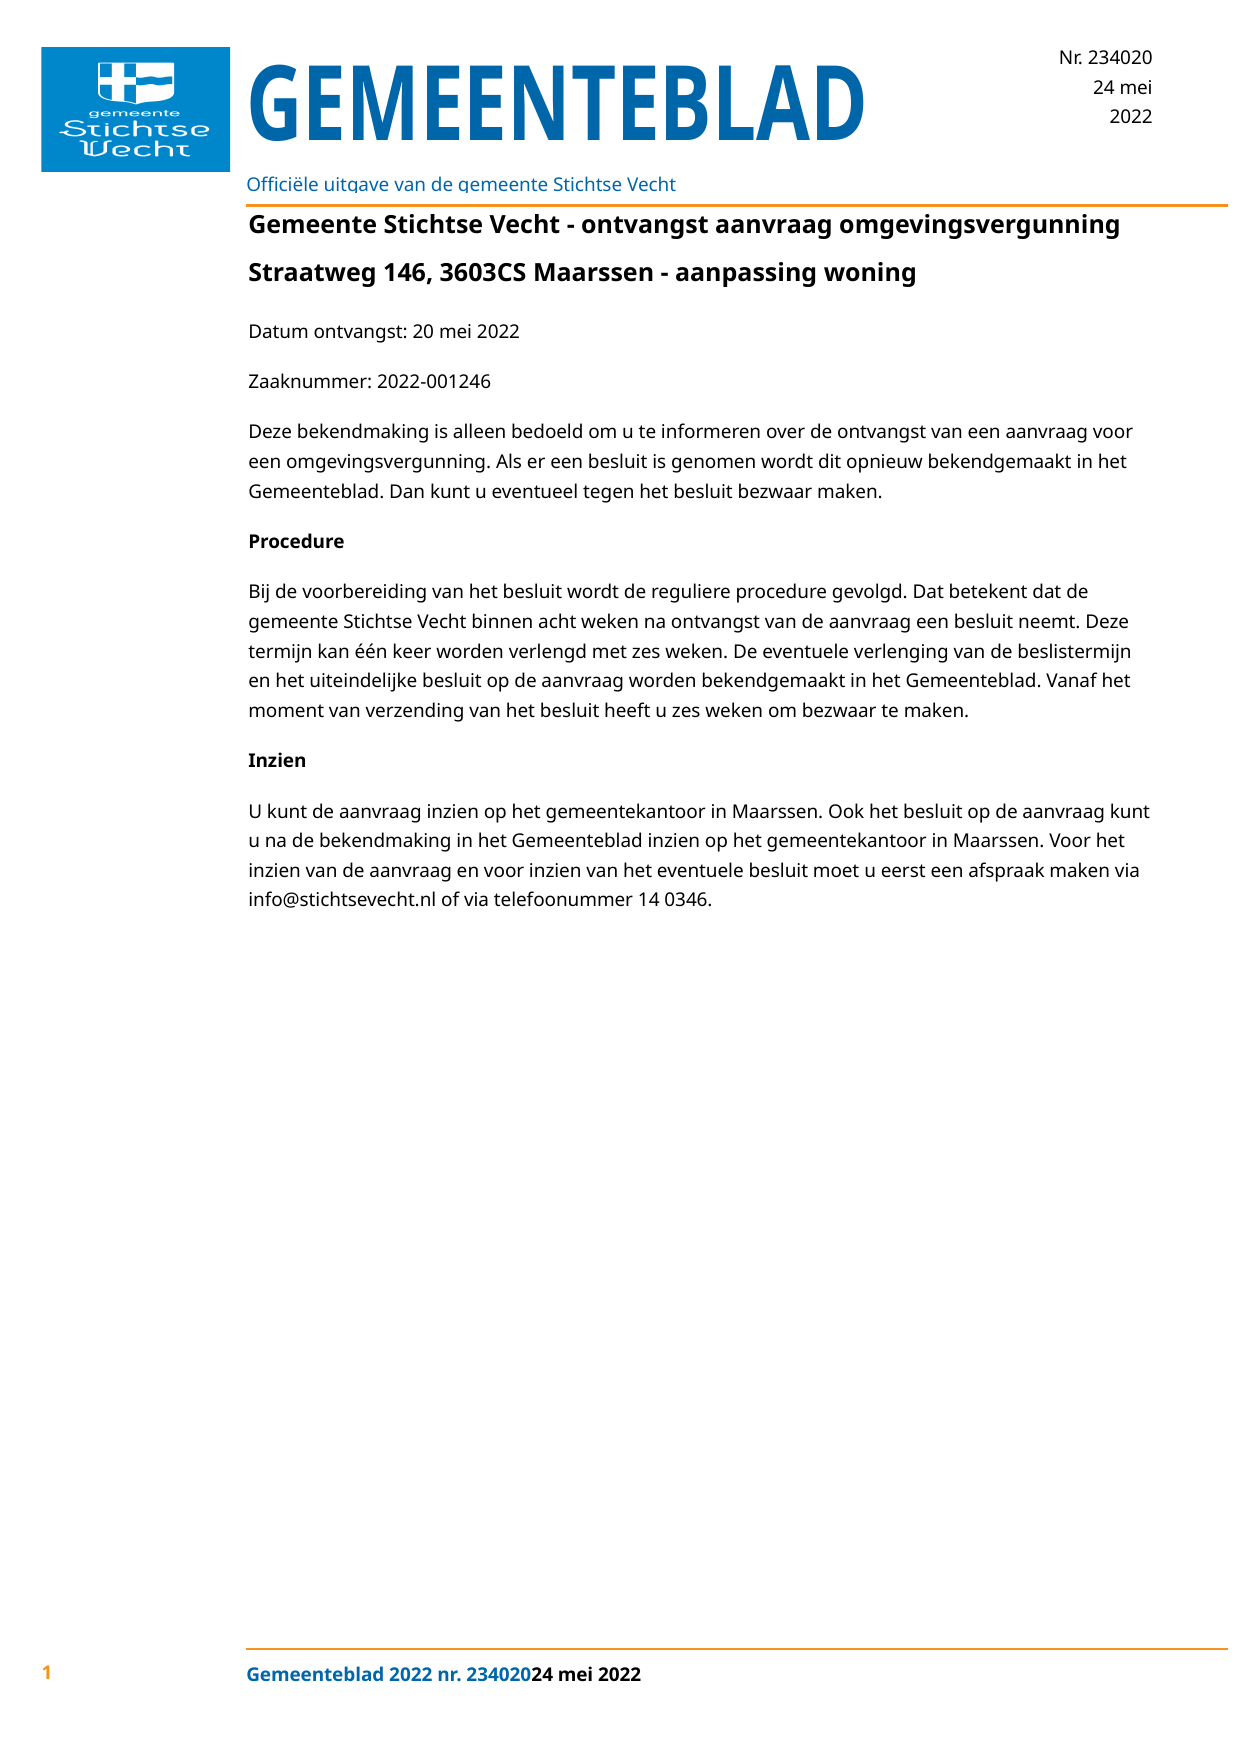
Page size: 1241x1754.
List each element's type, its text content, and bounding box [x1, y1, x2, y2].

text Deze bekendmaking is alleen bedoeld om u te informeren over de ontvangst van een aanvraag voor een omgevingsvergunning. Als er een besluit is genomen wordt dit opnieuw bekendgemaakt in het Gemeenteblad. Dan kunt u eventueel tegen het besluit bezwaar maken. [248, 419, 1152, 504]
picture [99, 63, 135, 101]
text Bij de voorbereiding van het besluit wordt de reguliere procedure gevolgd. Dat betekent dat de gemeente Stichtse Vecht binnen acht weken na ontvangst van de aanvraag een besluit neemt. Deze termijn kan één keer worden verlengd met zes weken. De eventuele verlenging van de beslistermijn en het uiteindelijke besluit op de aanvraag worden bekendgemaakt in het Gemeenteblad. Vanaf het moment van verzending van het besluit heeft u zes weken om bezwaar te maken. [248, 579, 1152, 723]
picture [137, 63, 174, 103]
text Zaaknummer: 2022-001246 [248, 368, 1152, 394]
text Datum ontvangst: 20 mei 2022 [248, 318, 1152, 344]
text Inzien [248, 747, 1152, 773]
text Gemeente Stichtse Vecht - ontvangst aanvraag omgevingsvergunning Straatweg 146, 3603CS Maarssen - aanpassing woning [248, 207, 1152, 288]
text Procedure [248, 528, 1152, 554]
text U kunt de aanvraag inzien op het gemeentekantoor in Maarssen. Ook het besluit op de aanvraag kunt u na de bekendmaking in het Gemeenteblad inzien op het gemeentekantoor in Maarssen. Voor het inzien van de aanvraag en voor inzien van het eventuele besluit moet u eerst een afspraak maken via info@stichtsevecht.nl of via telefoonummer 14 0346. [248, 798, 1152, 912]
